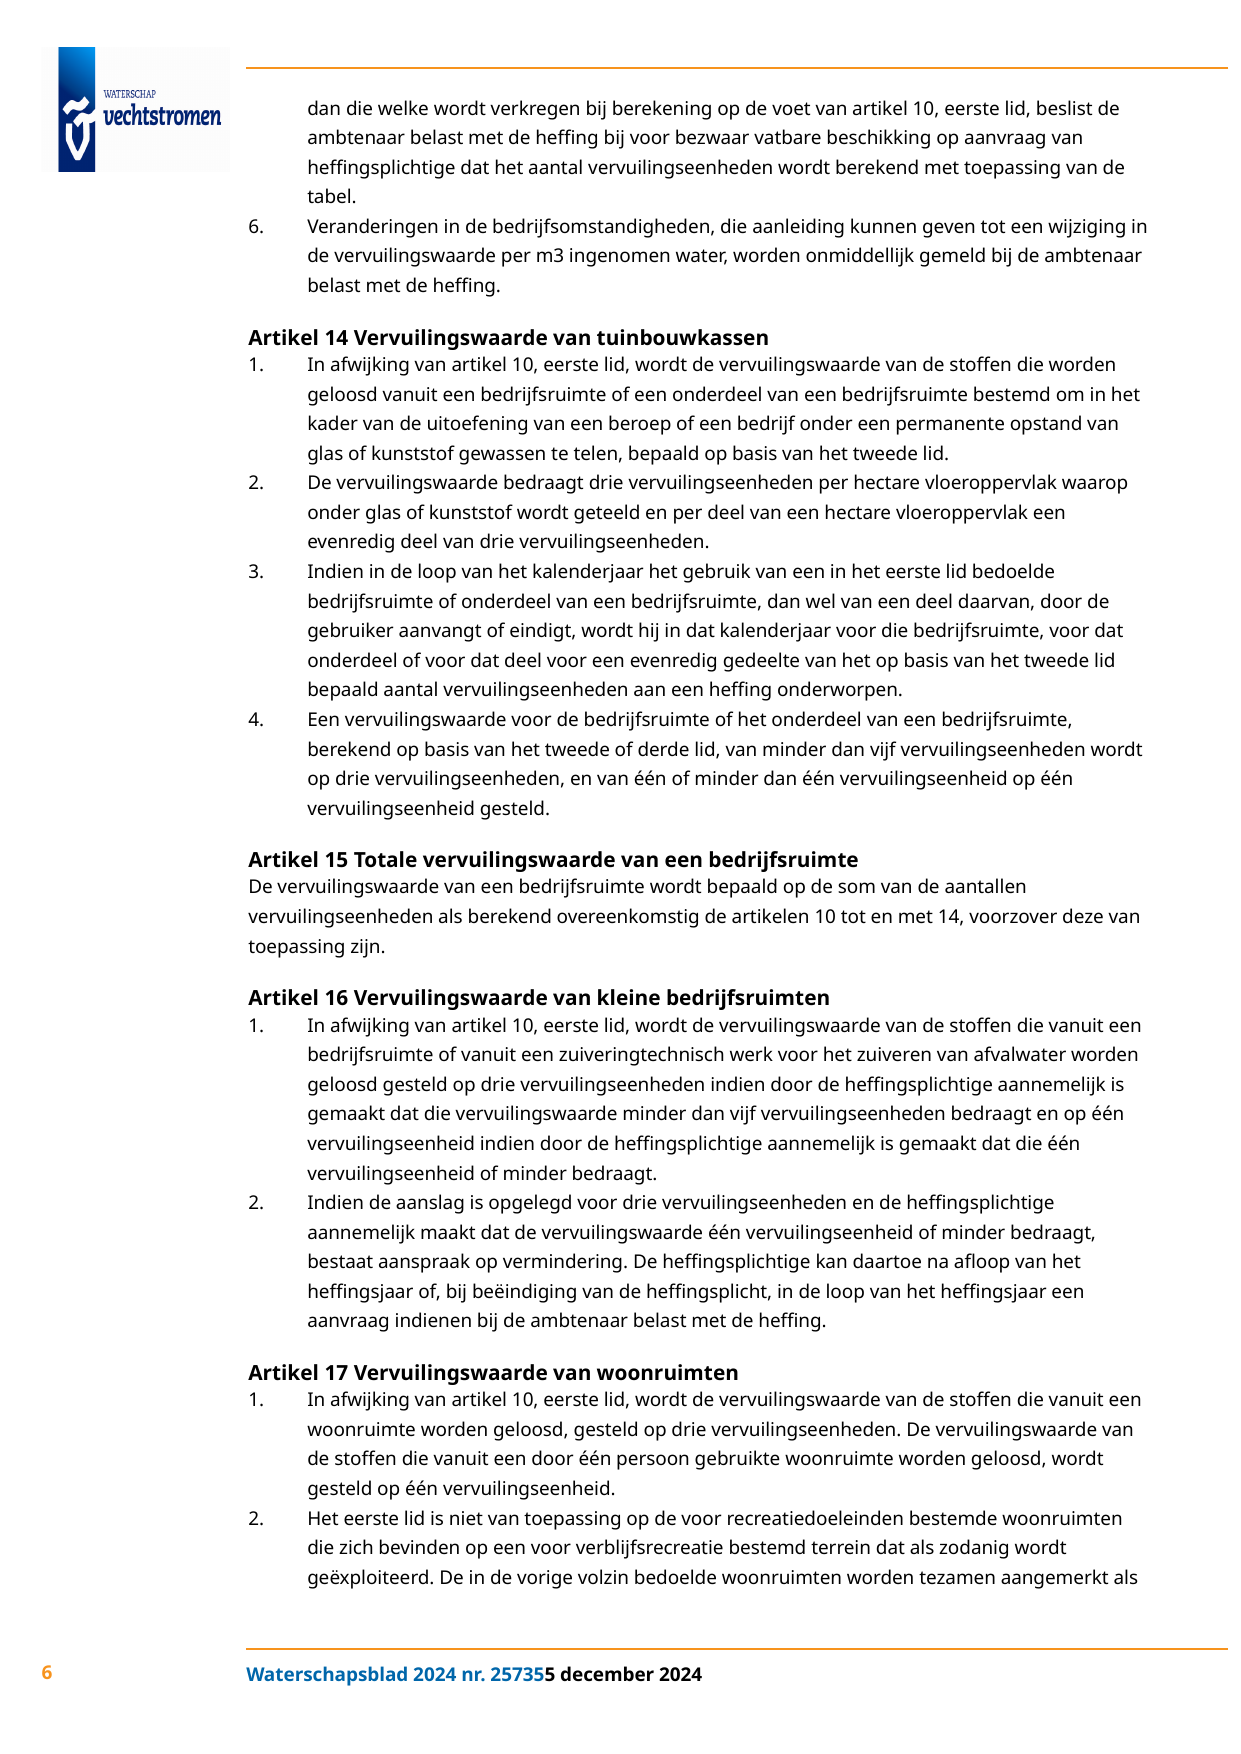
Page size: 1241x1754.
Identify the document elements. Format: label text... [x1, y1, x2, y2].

picture [41, 47, 231, 172]
list De vervuilingswaarde bedraagt drie vervuilingseenheden per hectare vloeroppervlak waarop onder glas of kunststof wordt geteeld en per deel van een hectare vloeroppervlak een evenredig deel van drie vervuilingseenheden. [248, 469, 1152, 554]
list In afwijking van artikel 10, eerste lid, wordt de vervuilingswaarde van de stoffen die vanuit een bedrijfsruimte of vanuit een zuiveringtechnisch werk voor het zuiveren van afvalwater worden geloosd gesteld op drie vervuilingseenheden indien door de heffingsplichtige aannemelijk is gemaakt dat die vervuilingswaarde minder dan vijf vervuilingseenheden bedraagt en op één vervuilingseenheid indien door de heffingsplichtige aannemelijk is gemaakt dat die één vervuilingseenheid of minder bedraagt. [248, 1012, 1152, 1185]
text De vervuilingswaarde van een bedrijfsruimte wordt bepaald op de som van de aantallen vervuilingseenheden als berekend overeenkomstig de artikelen 10 tot en met 14, voorzover deze van toepassing zijn. [248, 874, 1152, 959]
list dan die welke wordt verkregen bij berekening op de voet van artikel 10, eerste lid, beslist de ambtenaar belast met de heffing bij voor bezwaar vatbare beschikking op aanvraag van heffingsplichtige dat het aantal vervuilingseenheden wordt berekend met toepassing van de tabel. [248, 95, 1152, 209]
text Artikel 14 Vervuilingswaarde van tuinbouwkassen [248, 323, 1152, 351]
text Artikel 17 Vervuilingswaarde van woonruimten [248, 1358, 1152, 1386]
list Veranderingen in de bedrijfsomstandigheden, die aanleiding kunnen geven tot een wijziging in de vervuilingswaarde per m3 ingenomen water, worden onmiddellijk gemeld bij de ambtenaar belast met de heffing. [248, 213, 1152, 298]
list In afwijking van artikel 10, eerste lid, wordt de vervuilingswaarde van de stoffen die vanuit een woonruimte worden geloosd, gesteld op drie vervuilingseenheden. De vervuilingswaarde van de stoffen die vanuit een door één persoon gebruikte woonruimte worden geloosd, wordt gesteld op één vervuilingseenheid. [248, 1386, 1152, 1501]
text Artikel 15 Totale vervuilingswaarde van een bedrijfsruimte [248, 845, 1152, 874]
list Het eerste lid is niet van toepassing op de voor recreatiedoeleinden bestemde woonruimten die zich bevinden op een voor verblijfsrecreatie bestemd terrein dat als zodanig wordt geëxploiteerd. De in de vorige volzin bedoelde woonruimten worden tezamen aangemerkt als [248, 1505, 1152, 1590]
text Artikel 16 Vervuilingswaarde van kleine bedrijfsruimten [248, 983, 1152, 1012]
list In afwijking van artikel 10, eerste lid, wordt de vervuilingswaarde van de stoffen die worden geloosd vanuit een bedrijfsruimte of een onderdeel van een bedrijfsruimte bestemd om in het kader van de uitoefening van een beroep of een bedrijf onder een permanente opstand van glas of kunststof gewassen te telen, bepaald op basis van het tweede lid. [248, 351, 1152, 466]
list Indien in de loop van het kalenderjaar het gebruik van een in het eerste lid bedoelde bedrijfsruimte of onderdeel van een bedrijfsruimte, dan wel van een deel daarvan, door de gebruiker aanvangt of eindigt, wordt hij in dat kalenderjaar voor die bedrijfsruimte, voor dat onderdeel of voor dat deel voor een evenredig gedeelte van het op basis van het tweede lid bepaald aantal vervuilingseenheden aan een heffing onderworpen. [248, 558, 1152, 702]
list Een vervuilingswaarde voor de bedrijfsruimte of het onderdeel van een bedrijfsruimte, berekend op basis van het tweede of derde lid, van minder dan vijf vervuilingseenheden wordt op drie vervuilingseenheden, en van één of minder dan één vervuilingseenheid op één vervuilingseenheid gesteld. [248, 706, 1152, 821]
list Indien de aanslag is opgelegd voor drie vervuilingseenheden en de heffingsplichtige aannemelijk maakt dat de vervuilingswaarde één vervuilingseenheid of minder bedraagt, bestaat aanspraak op vermindering. De heffingsplichtige kan daartoe na afloop van het heffingsjaar of, bij beëindiging van de heffingsplicht, in de loop van het heffingsjaar een aanvraag indienen bij de ambtenaar belast met de heffing. [248, 1189, 1152, 1333]
